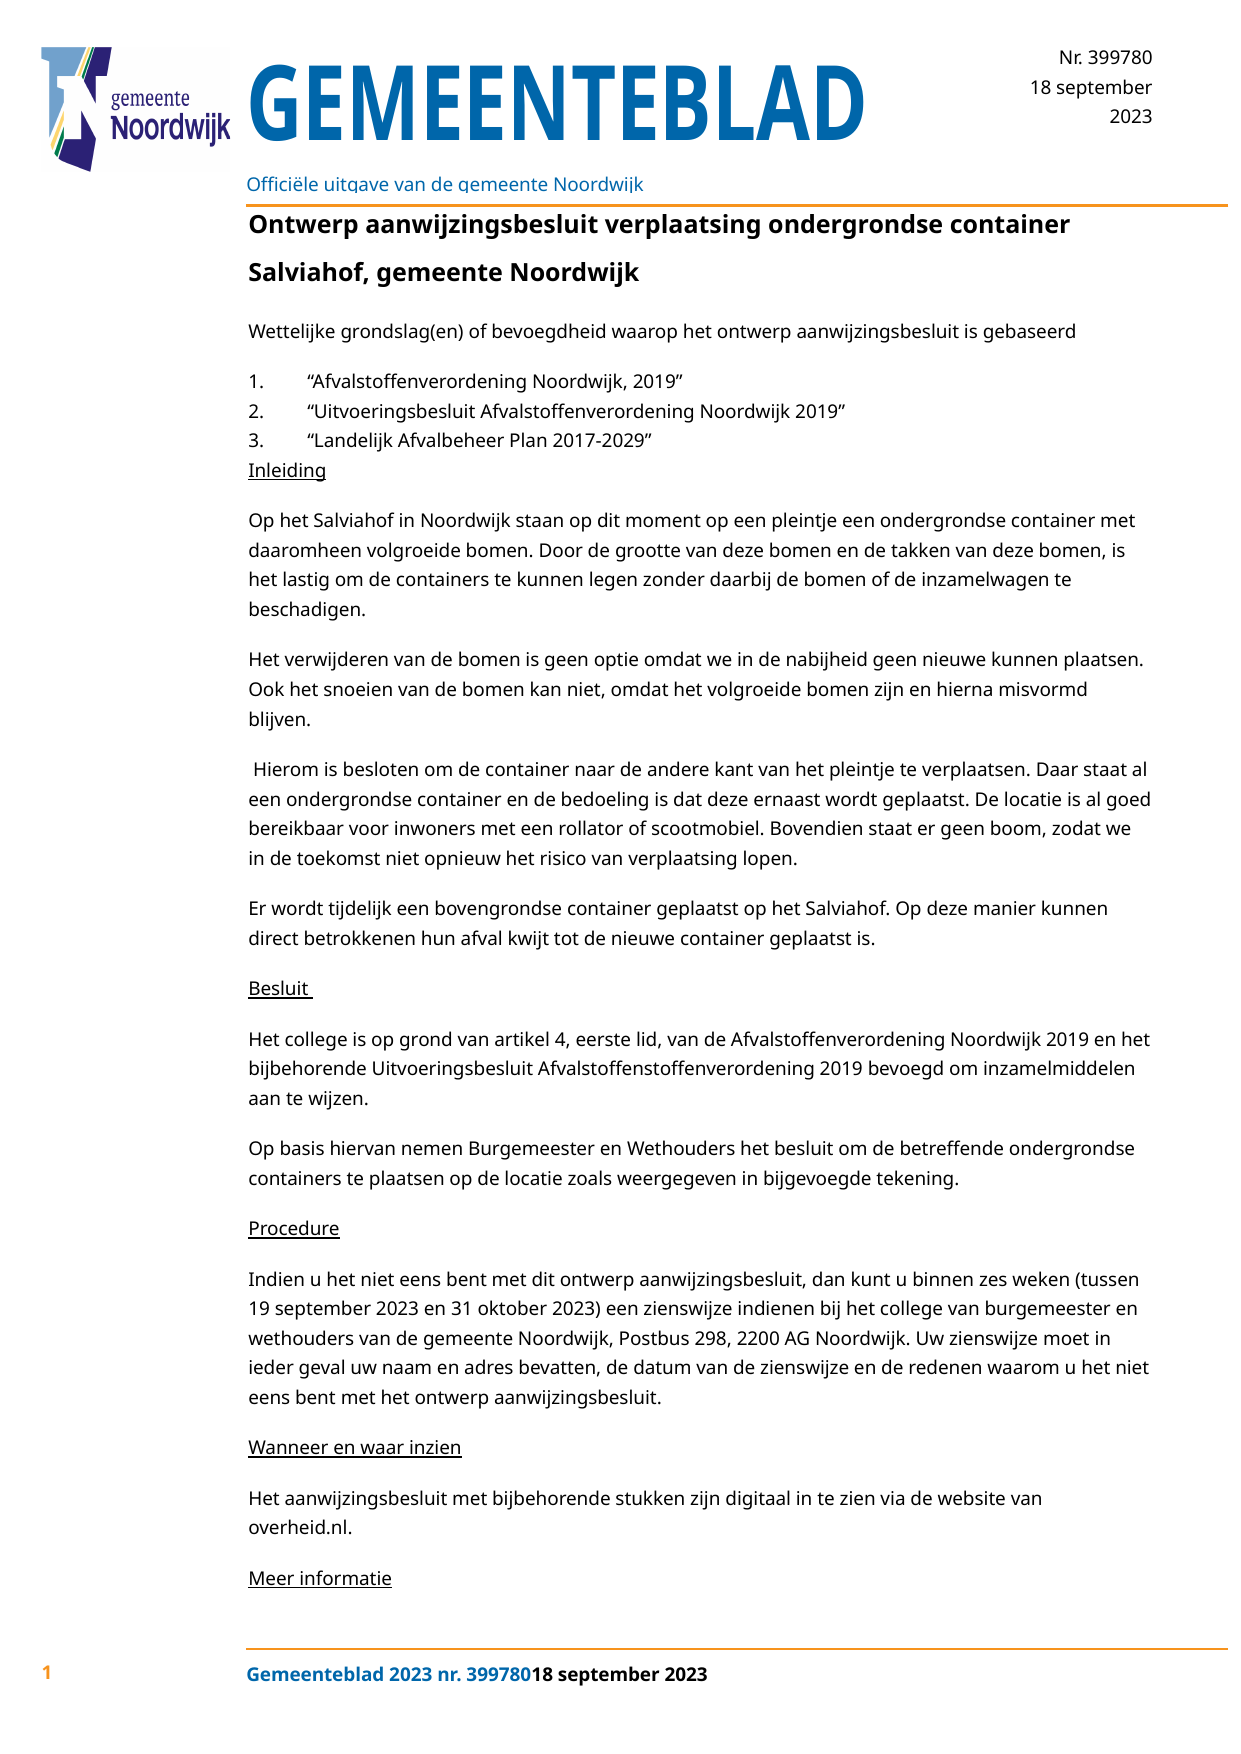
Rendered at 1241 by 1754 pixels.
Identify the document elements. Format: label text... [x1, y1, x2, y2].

text Wettelijke grondslag(en) of bevoegdheid waarop het ontwerp aanwijzingsbesluit is gebaseerd [248, 318, 1152, 344]
text Besluit [248, 975, 1152, 1001]
text Het aanwijzingsbesluit met bijbehorende stukken zijn digitaal in te zien via de website van overheid.nl. [248, 1485, 1152, 1540]
text Wanneer en waar inzien [248, 1434, 1152, 1460]
list “Uitvoeringsbesluit Afvalstoffenverordening Noordwijk 2019” [248, 398, 1152, 424]
text Meer informatie [248, 1565, 1152, 1591]
text Ontwerp aanwijzingsbesluit verplaatsing ondergrondse container Salviahof, gemeente Noordwijk [248, 207, 1152, 288]
text Het verwijderen van de bomen is geen optie omdat we in de nabijheid geen nieuwe kunnen plaatsen. Ook het snoeien van de bomen kan niet, omdat het volgroeide bomen zijn en hierna misvormd blijven. [248, 647, 1152, 732]
text Procedure [248, 1215, 1152, 1241]
list “Landelijk Afvalbeheer Plan 2017-2029” [248, 427, 1152, 453]
text Op het Salviahof in Noordwijk staan op dit moment op een pleintje een ondergrondse container met daaromheen volgroeide bomen. Door de grootte van deze bomen en de takken van deze bomen, is het lastig om de containers te kunnen legen zonder daarbij de bomen of de inzamelwagen te beschadigen. [248, 507, 1152, 622]
text Het college is op grond van artikel 4, eerste lid, van de Afvalstoffenverordening Noordwijk 2019 en het bijbehorende Uitvoeringsbesluit Afvalstoffenstoffenverordening 2019 bevoegd om inzamelmiddelen aan te wijzen. [248, 1026, 1152, 1111]
text Er wordt tijdelijk een bovengrondse container geplaatst op het Salviahof. Op deze manier kunnen direct betrokkenen hun afval kwijt tot de nieuwe container geplaatst is. [248, 895, 1152, 951]
text Op basis hiervan nemen Burgemeester en Wethouders het besluit om de betreffende ondergrondse containers te plaatsen op de locatie zoals weergegeven in bijgevoegde tekening. [248, 1135, 1152, 1191]
text Indien u het niet eens bent met dit ontwerp aanwijzingsbesluit, dan kunt u binnen zes weken (tussen 19 september 2023 en 31 oktober 2023) een zienswijze indienen bij het college van burgemeester en wethouders van de gemeente Noordwijk, Postbus 298, 2200 AG Noordwijk. Uw zienswijze moet in ieder geval uw naam en adres bevatten, de datum van de zienswijze en de redenen waarom u het niet eens bent met het ontwerp aanwijzingsbesluit. [248, 1266, 1152, 1410]
text Inleiding [248, 457, 1152, 483]
text Hierom is besloten om de container naar de andere kant van het pleintje te verplaatsen. Daar staat al een ondergrondse container en de bedoeling is dat deze ernaast wordt geplaatst. De locatie is al goed bereikbaar voor inwoners met een rollator of scootmobiel. Bovendien staat er geen boom, zodat we in de toekomst niet opnieuw het risico van verplaatsing lopen. [248, 756, 1152, 871]
list “Afvalstoffenverordening Noordwijk, 2019” [248, 368, 1152, 394]
picture [41, 47, 231, 172]
